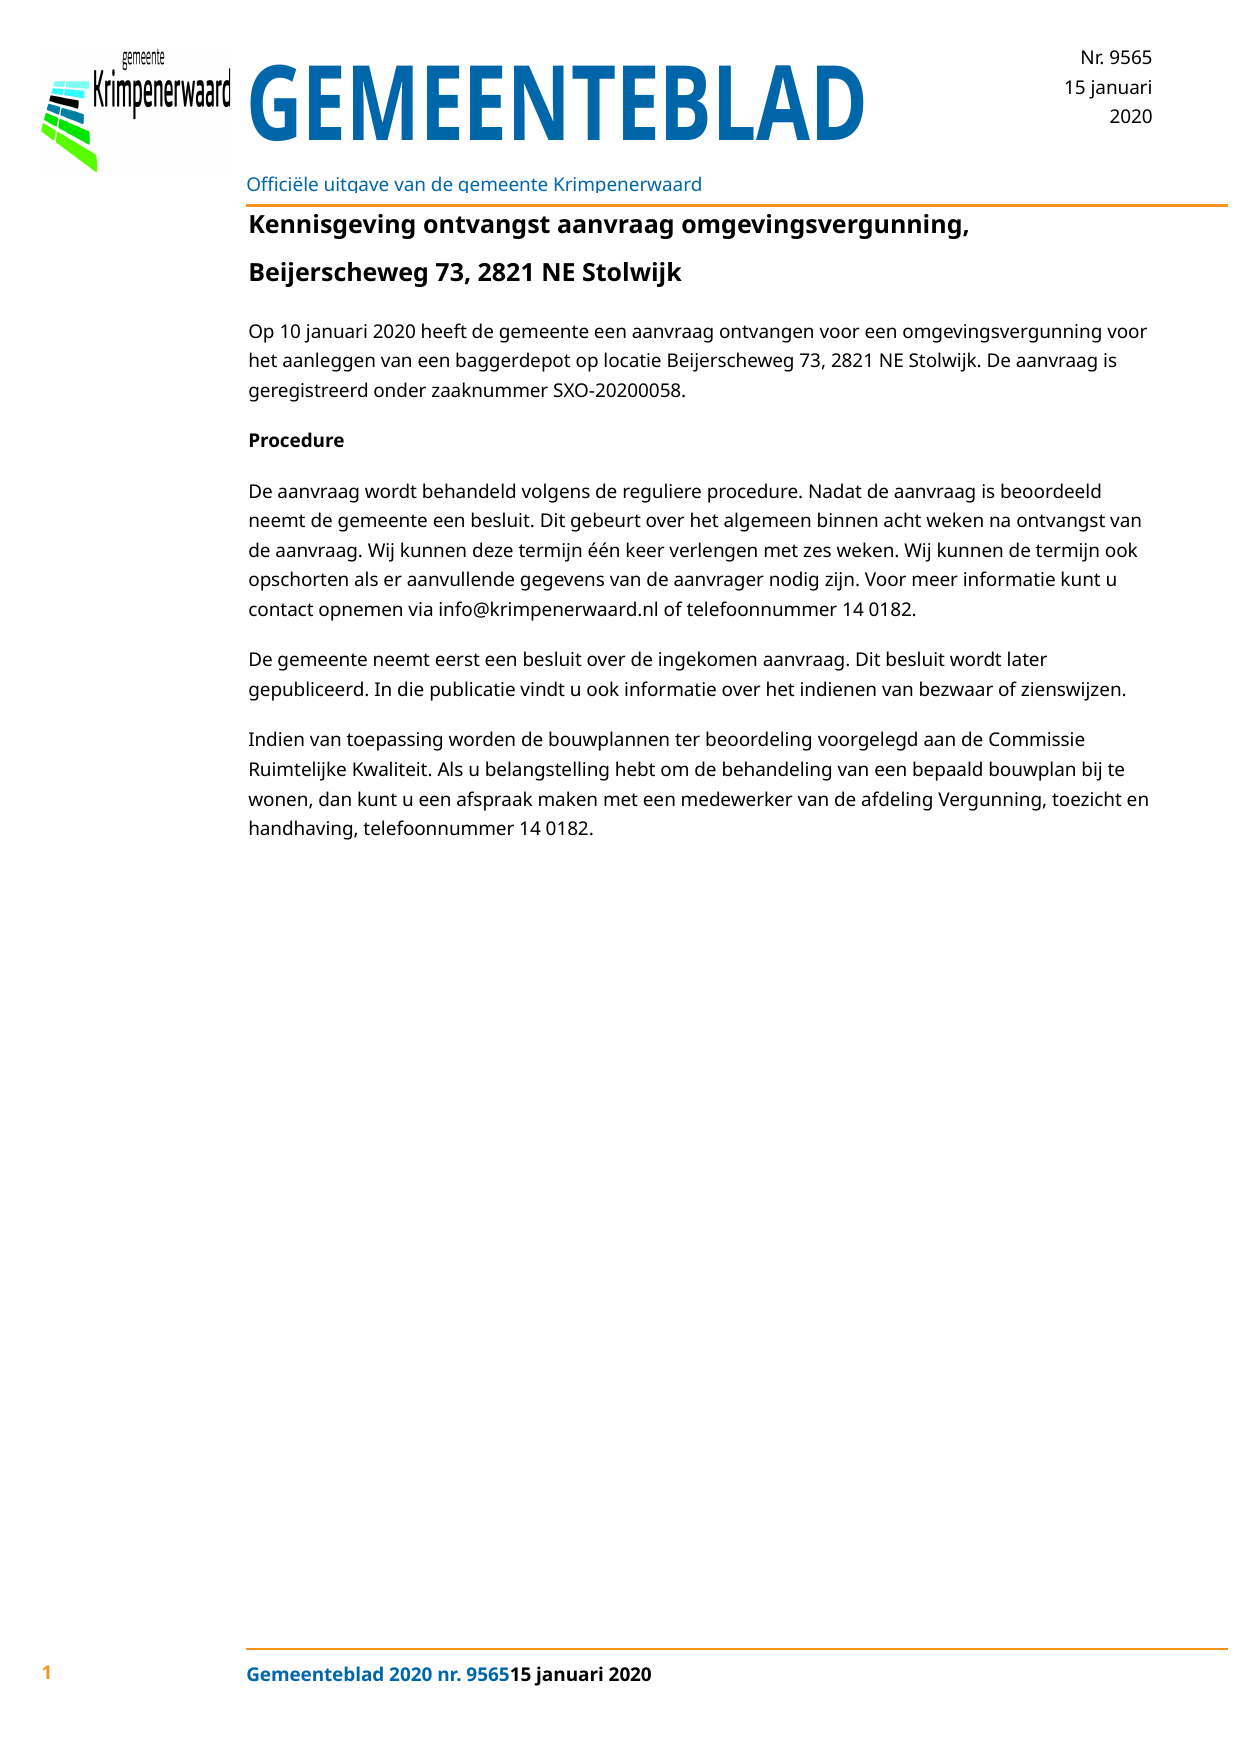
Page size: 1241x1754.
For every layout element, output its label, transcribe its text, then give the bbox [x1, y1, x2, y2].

text De gemeente neemt eerst een besluit over de ingekomen aanvraag. Dit besluit wordt later gepubliceerd. In die publicatie vindt u ook informatie over het indienen van bezwaar of zienswijzen. [248, 647, 1152, 702]
text Procedure [248, 427, 1152, 453]
text Indien van toepassing worden de bouwplannen ter beoordeling voorgelegd aan de Commissie Ruimtelijke Kwaliteit. Als u belangstelling hebt om de behandeling van een bepaald bouwplan bij te wonen, dan kunt u een afspraak maken met een medewerker van de afdeling Vergunning, toezicht en handhaving, telefoonnummer 14 0182. [248, 727, 1152, 841]
text Op 10 januari 2020 heeft de gemeente een aanvraag ontvangen voor een omgevingsvergunning voor het aanleggen van een baggerdepot op locatie Beijerscheweg 73, 2821 NE Stolwijk. De aanvraag is geregistreerd onder zaaknummer SXO-20200058. [248, 318, 1152, 403]
picture [41, 47, 231, 172]
text De aanvraag wordt behandeld volgens de reguliere procedure. Nadat de aanvraag is beoordeeld neemt de gemeente een besluit. Dit gebeurt over het algemeen binnen acht weken na ontvangst van de aanvraag. Wij kunnen deze termijn één keer verlengen met zes weken. Wij kunnen de termijn ook opschorten als er aanvullende gegevens van de aanvrager nodig zijn. Voor meer informatie kunt u contact opnemen via info@krimpenerwaard.nl of telefoonnummer 14 0182. [248, 478, 1152, 622]
text Kennisgeving ontvangst aanvraag omgevingsvergunning, Beijerscheweg 73, 2821 NE Stolwijk [248, 207, 1152, 288]
